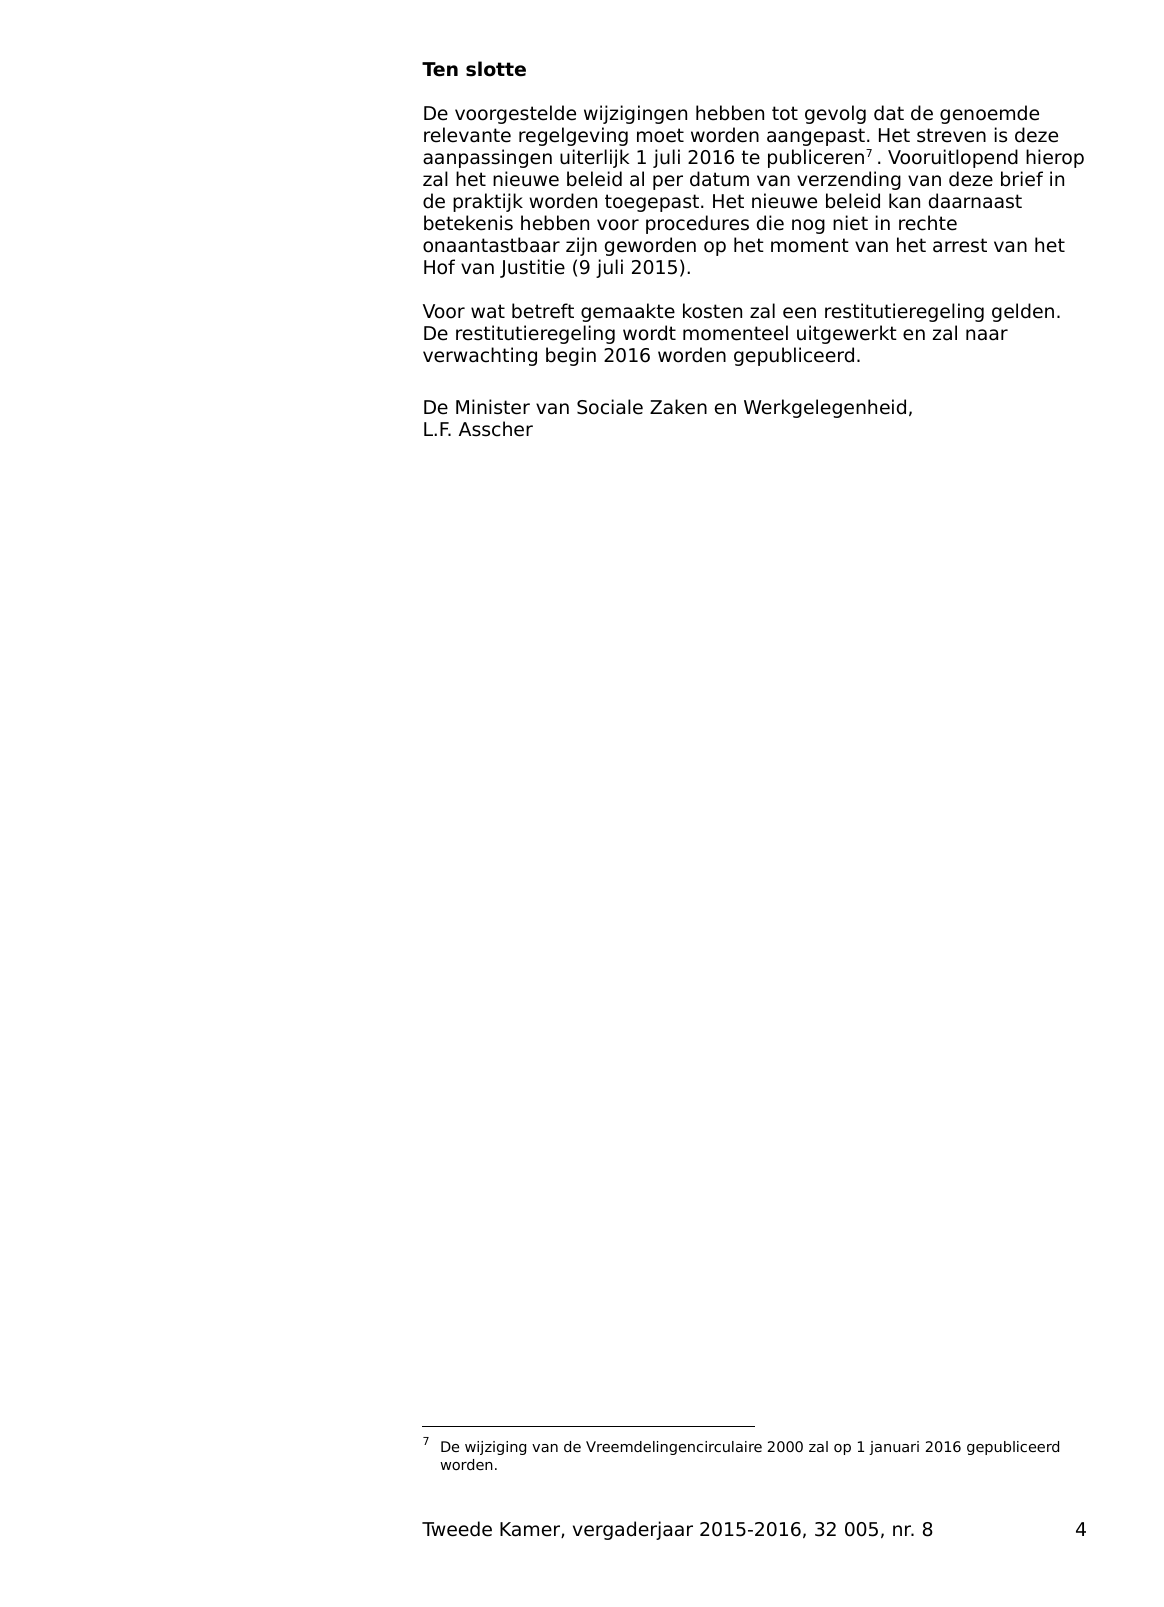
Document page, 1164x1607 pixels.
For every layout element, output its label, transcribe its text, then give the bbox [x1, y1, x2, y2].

text Voor wat betreft gemaakte kosten zal een restitutieregeling gelden. De restitutieregeling wordt momenteel uitgewerkt en zal naar verwachting begin 2016 worden gepubliceerd. [422, 301, 1087, 367]
text De Minister van Sociale Zaken en Werkgelegenheid, L.F. Asscher [422, 397, 1087, 441]
subtitle Ten slotte [422, 59, 1087, 81]
text De wijziging van de Vreemdelingencirculaire 2000 zal op 1 januari 2016 gepubliceerd worden. [422, 1435, 1087, 1474]
text De voorgestelde wijzigingen hebben tot gevolg dat de genoemde relevante regelgeving moet worden aangepast. Het streven is deze aanpassingen uiterlijk 1 juli 2016 te publiceren. Vooruitlopend hierop zal het nieuwe beleid al per datum van verzending van deze brief in de praktijk worden toegepast. Het nieuwe beleid kan daarnaast betekenis hebben voor procedures die nog niet in rechte onaantastbaar zijn geworden op het moment van het arrest van het Hof van Justitie (9 juli 2015). [422, 103, 1087, 279]
